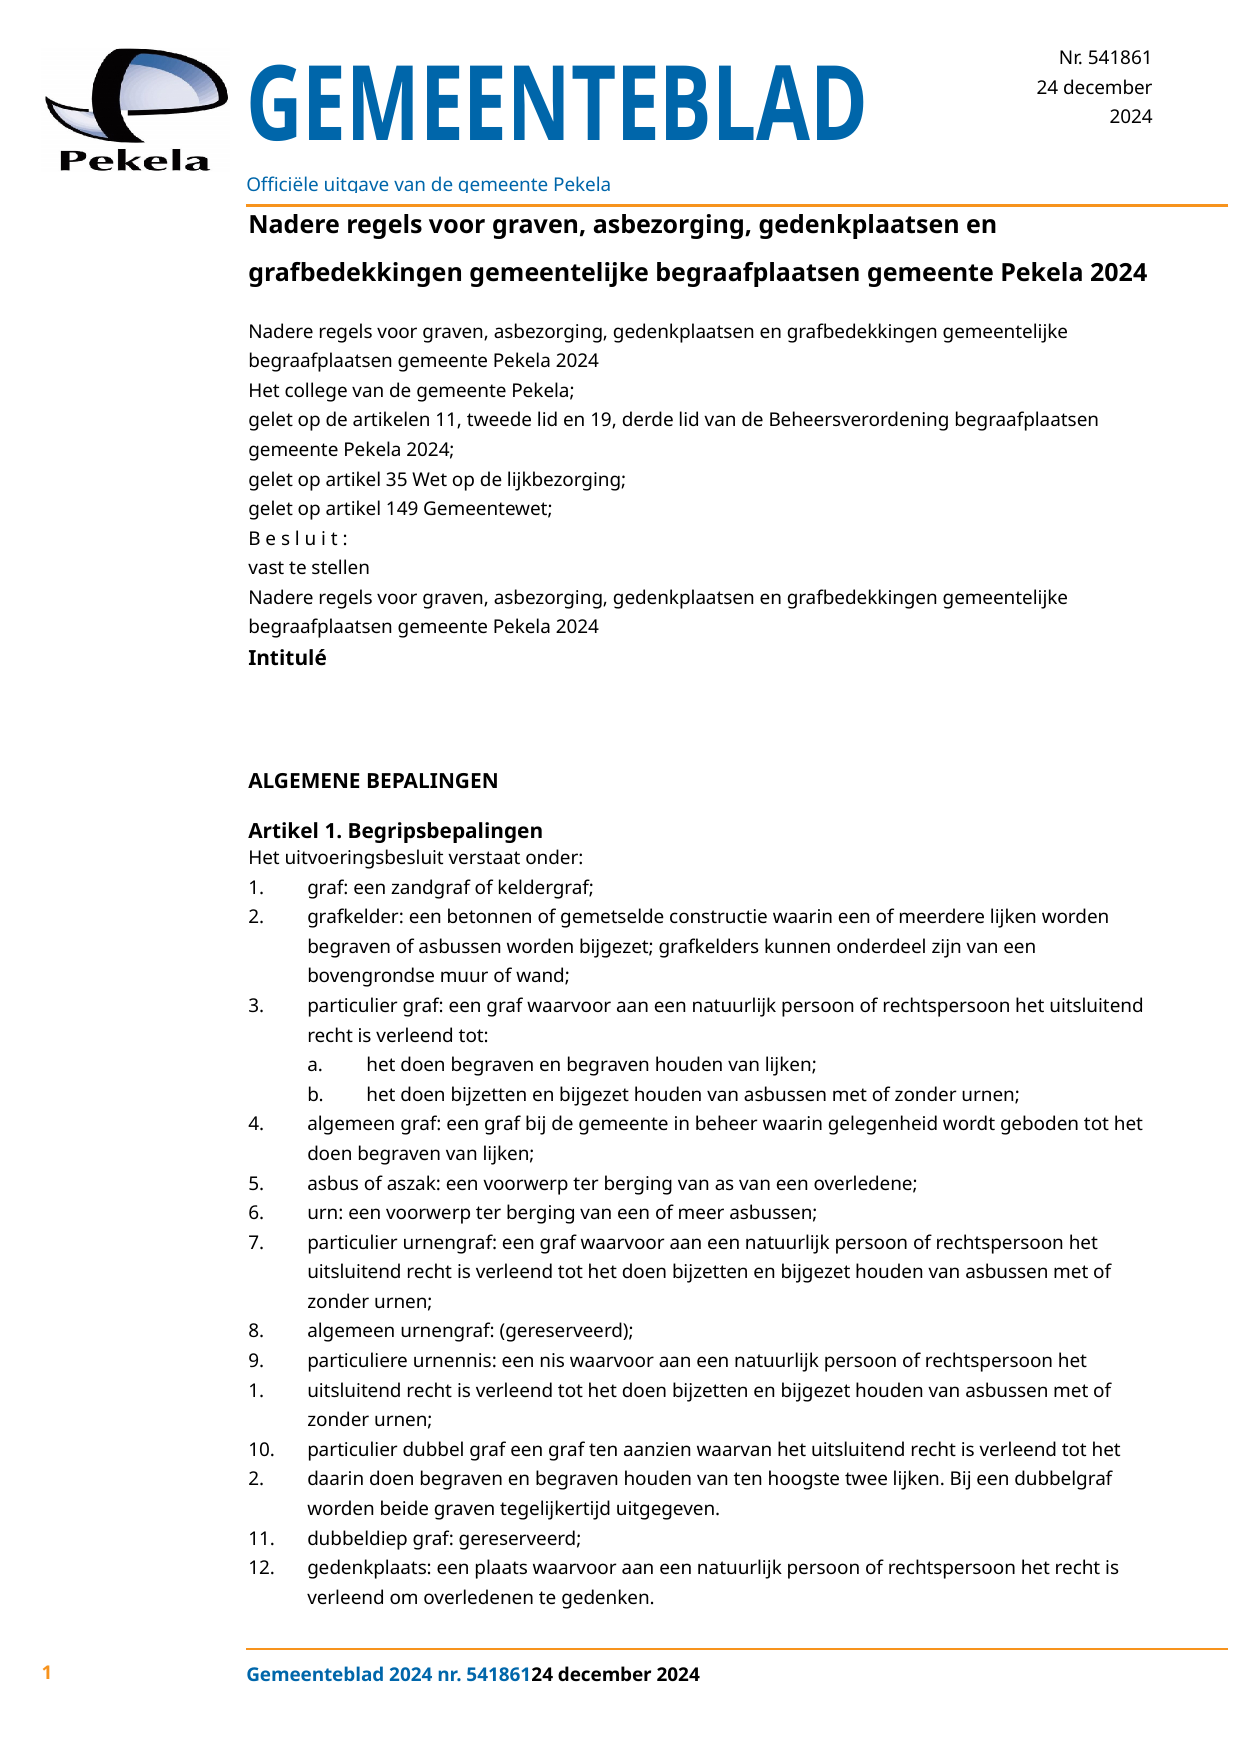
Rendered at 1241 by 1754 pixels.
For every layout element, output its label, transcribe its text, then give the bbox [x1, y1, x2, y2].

text gelet op de artikelen 11, tweede lid en 19, derde lid van de Beheersverordening begraafplaatsen gemeente Pekela 2024; [248, 407, 1152, 462]
list algemeen graf: een graf bij de gemeente in beheer waarin gelegenheid wordt geboden tot het doen begraven van lijken; [248, 1111, 1152, 1166]
text Artikel 1. Begripsbepalingen [248, 816, 1152, 844]
text gelet op artikel 35 Wet op de lijkbezorging; [248, 466, 1152, 492]
text Intitulé [248, 643, 1152, 672]
text B e s l u i t : [248, 525, 1152, 551]
text gelet op artikel 149 Gemeentewet; [248, 495, 1152, 521]
list gedenkplaats: een plaats waarvoor aan een natuurlijk persoon of rechtspersoon het recht is verleend om overledenen te gedenken. [248, 1554, 1152, 1610]
text vast te stellen [248, 554, 1152, 580]
text Nadere regels voor graven, asbezorging, gedenkplaatsen en grafbedekkingen gemeentelijke begraafplaatsen gemeente Pekela 2024 [248, 584, 1152, 639]
list particuliere urnennis: een nis waarvoor aan een natuurlijk persoon of rechtspersoon het [248, 1347, 1152, 1373]
list het doen bijzetten en bijgezet houden van asbussen met of zonder urnen; [307, 1081, 1152, 1107]
list dubbeldiep graf: gereserveerd; [248, 1525, 1152, 1551]
list daarin doen begraven en begraven houden van ten hoogste twee lijken. Bij een dubbelgraf worden beide graven tegelijkertijd uitgegeven. [248, 1466, 1152, 1521]
picture [41, 47, 231, 172]
list uitsluitend recht is verleend tot het doen bijzetten en bijgezet houden van asbussen met of zonder urnen; [248, 1377, 1152, 1432]
list urn: een voorwerp ter berging van een of meer asbussen; [248, 1199, 1152, 1225]
list algemeen urnengraf: (gereserveerd); [248, 1318, 1152, 1343]
text Nadere regels voor graven, asbezorging, gedenkplaatsen en grafbedekkingen gemeentelijke begraafplaatsen gemeente Pekela 2024 [248, 318, 1152, 373]
list grafkelder: een betonnen of gemetselde constructie waarin een of meerdere lijken worden begraven of asbussen worden bijgezet; grafkelders kunnen onderdeel zijn van een bovengrondse muur of wand; [248, 903, 1152, 988]
list particulier urnengraf: een graf waarvoor aan een natuurlijk persoon of rechtspersoon het uitsluitend recht is verleend tot het doen bijzetten en bijgezet houden van asbussen met of zonder urnen; [248, 1229, 1152, 1314]
list particulier graf: een graf waarvoor aan een natuurlijk persoon of rechtspersoon het uitsluitend recht is verleend tot: [248, 992, 1152, 1048]
list particulier dubbel graf een graf ten aanzien waarvan het uitsluitend recht is verleend tot het [248, 1436, 1152, 1462]
text Nadere regels voor graven, asbezorging, gedenkplaatsen en grafbedekkingen gemeentelijke begraafplaatsen gemeente Pekela 2024 [248, 207, 1152, 288]
list asbus of aszak: een voorwerp ter berging van as van een overledene; [248, 1170, 1152, 1196]
text ALGEMENE BEPALINGEN [248, 767, 1152, 795]
list het doen begraven en begraven houden van lijken; [307, 1051, 1152, 1077]
text Het uitvoeringsbesluit verstaat onder: [248, 844, 1152, 870]
text Het college van de gemeente Pekela; [248, 377, 1152, 403]
list graf: een zandgraf of keldergraf; [248, 874, 1152, 900]
